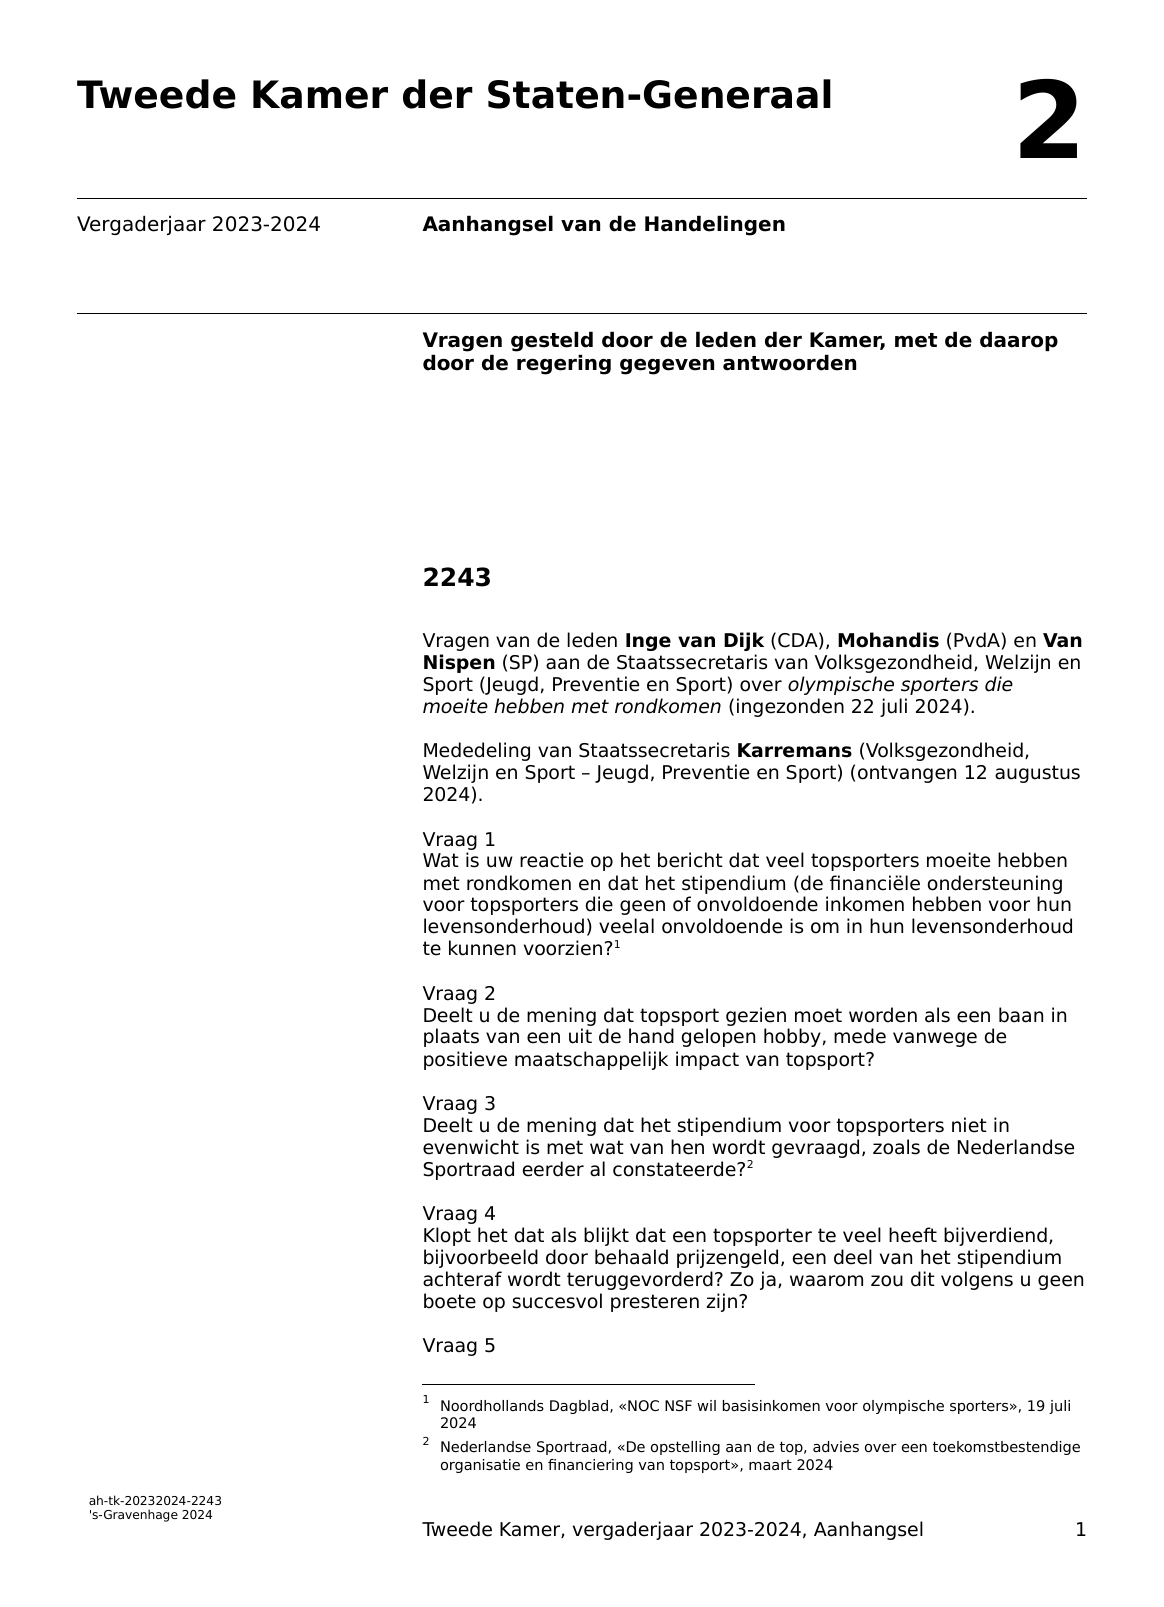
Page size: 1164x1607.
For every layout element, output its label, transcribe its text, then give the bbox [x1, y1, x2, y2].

text Klopt het dat als blijkt dat een topsporter te veel heeft bijverdiend, bijvoorbeeld door behaald prijzengeld, een deel van het stipendium achteraf wordt teruggevorderd? Zo ja, waarom zou dit volgens u geen boete op succesvol presteren zijn? [422, 1225, 1087, 1313]
table_cell Aanhangsel van de Handelingen [422, 199, 1087, 313]
table_header Tweede Kamer der Staten-Generaal [77, 59, 886, 198]
text Vraag 1 [422, 828, 1087, 850]
table_header 2 [886, 59, 1087, 198]
text Vragen van de leden Inge van Dijk (CDA), Mohandis (PvdA) en Van Nispen (SP) aan de Staatssecretaris van Volksgezondheid, Welzijn en Sport (Jeugd, Preventie en Sport) over olympische sporters die moeite hebben met rondkomen (ingezonden 22 juli 2024). [422, 630, 1087, 718]
table_cell Vergaderjaar 2023-2024 [77, 199, 422, 313]
text Deelt u de mening dat topsport gezien moet worden als een baan in plaats van een uit de hand gelopen hobby, mede vanwege de positieve maatschappelijk impact van topsport? [422, 1004, 1087, 1070]
text Vraag 3 [422, 1093, 1087, 1114]
text Vraag 2 [422, 982, 1087, 1004]
text Noordhollands Dagblad, «NOC NSF wil basisinkomen voor olympische sporters», 19 juli 2024 [422, 1393, 1087, 1432]
text Wat is uw reactie op het bericht dat veel topsporters moeite hebben met rondkomen en dat het stipendium (de financiële ondersteuning voor topsporters die geen of onvoldoende inkomen hebben voor hun levensonderhoud) veelal onvoldoende is om in hun levensonderhoud te kunnen voorzien? [422, 850, 1087, 960]
text Mededeling van Staatssecretaris Karremans (Volksgezondheid, Welzijn en Sport – Jeugd, Preventie en Sport) (ontvangen 12 augustus 2024). [422, 740, 1087, 806]
text Nederlandse Sportraad, «De opstelling aan de top, advies over een toekomstbestendige organisatie en financiering van topsport», maart 2024 [422, 1435, 1087, 1474]
table_cell Vragen gesteld door de leden der Kamer, met de daarop door de regering gegeven antwoorden [422, 314, 1087, 375]
table_cell [77, 314, 422, 375]
text 's-Gravenhage 2024 [88, 1508, 323, 1522]
text Vraag 5 [422, 1335, 1087, 1357]
text Vraag 4 [422, 1203, 1087, 1225]
text Deelt u de mening dat het stipendium voor topsporters niet in evenwicht is met wat van hen wordt gevraagd, zoals de Nederlandse Sportraad eerder al constateerde? [422, 1114, 1087, 1181]
text 2243 [422, 563, 1087, 592]
text ah-tk-20232024-2243 [88, 1494, 323, 1508]
